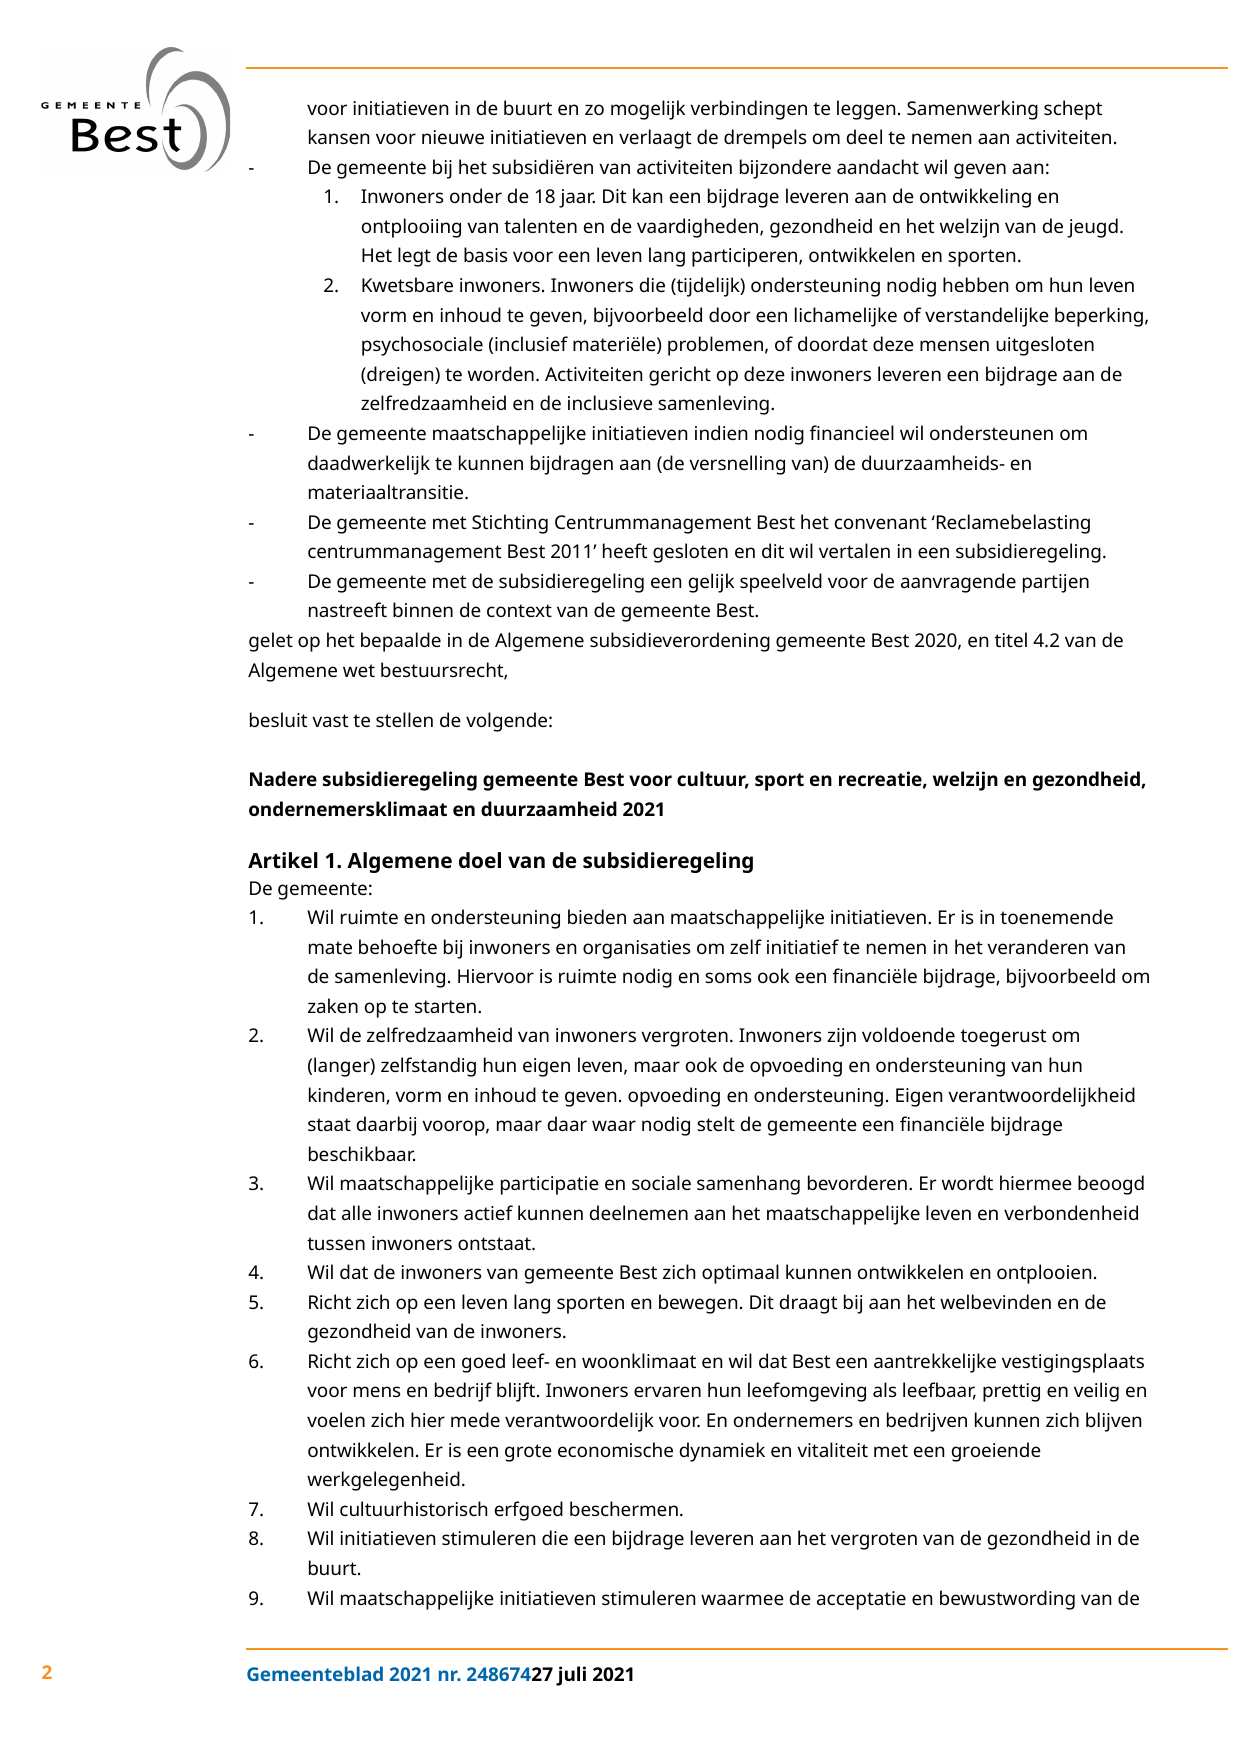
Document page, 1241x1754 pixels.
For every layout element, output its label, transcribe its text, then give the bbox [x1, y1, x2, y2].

list Richt zich op een leven lang sporten en bewegen. Dit draagt bij aan het welbevinden en de gezondheid van de inwoners. [248, 1289, 1152, 1344]
list Wil initiatieven stimuleren die een bijdrage leveren aan het vergroten van de gezondheid in de buurt. [248, 1526, 1152, 1581]
list De gemeente maatschappelijke initiatieven indien nodig financieel wil ondersteunen om daadwerkelijk te kunnen bijdragen aan (de versnelling van) de duurzaamheids- en materiaaltransitie. [248, 420, 1152, 505]
list Wil de zelfredzaamheid van inwoners vergroten. Inwoners zijn voldoende toegerust om (langer) zelfstandig hun eigen leven, maar ook de opvoeding en ondersteuning van hun kinderen, vorm en inhoud te geven. opvoeding en ondersteuning. Eigen verantwoordelijkheid staat daarbij voorop, maar daar waar nodig stelt de gemeente een financiële bijdrage beschikbaar. [248, 1023, 1152, 1167]
text besluit vast te stellen de volgende: [248, 707, 1152, 733]
list Inwoners onder de 18 jaar. Dit kan een bijdrage leveren aan de ontwikkeling en ontplooiing van talenten en de vaardigheden, gezondheid en het welzijn van de jeugd. Het legt de basis voor een leven lang participeren, ontwikkelen en sporten. [323, 183, 1152, 268]
text Nadere subsidieregeling gemeente Best voor cultuur, sport en recreatie, welzijn en gezondheid, ondernemersklimaat en duurzaamheid 2021 [248, 766, 1152, 822]
list Richt zich op een goed leef- en woonklimaat en wil dat Best een aantrekkelijke vestigingsplaats voor mens en bedrijf blijft. Inwoners ervaren hun leefomgeving als leefbaar, prettig en veilig en voelen zich hier mede verantwoordelijk voor. En ondernemers en bedrijven kunnen zich blijven ontwikkelen. Er is een grote economische dynamiek en vitaliteit met een groeiende werkgelegenheid. [248, 1348, 1152, 1492]
list Kwetsbare inwoners. Inwoners die (tijdelijk) ondersteuning nodig hebben om hun leven vorm en inhoud te geven, bijvoorbeeld door een lichamelijke of verstandelijke beperking, psychosociale (inclusief materiële) problemen, of doordat deze mensen uitgesloten (dreigen) te worden. Activiteiten gericht op deze inwoners leveren een bijdrage aan de zelfredzaamheid en de inclusieve samenleving. [323, 272, 1152, 416]
list voor initiatieven in de buurt en zo mogelijk verbindingen te leggen. Samenwerking schept kansen voor nieuwe initiatieven en verlaagt de drempels om deel te nemen aan activiteiten. [248, 95, 1152, 150]
list Wil ruimte en ondersteuning bieden aan maatschappelijke initiatieven. Er is in toenemende mate behoefte bij inwoners en organisaties om zelf initiatief te nemen in het veranderen van de samenleving. Hiervoor is ruimte nodig en soms ook een financiële bijdrage, bijvoorbeeld om zaken op te starten. [248, 904, 1152, 1019]
text gelet op het bepaalde in de Algemene subsidieverordening gemeente Best 2020, en titel 4.2 van de Algemene wet bestuursrecht, [248, 627, 1152, 683]
list De gemeente met Stichting Centrummanagement Best het convenant ‘Reclamebelasting centrummanagement Best 2011’ heeft gesloten en dit wil vertalen in een subsidieregeling. [248, 509, 1152, 564]
list Wil dat de inwoners van gemeente Best zich optimaal kunnen ontwikkelen en ontplooien. [248, 1259, 1152, 1285]
list Wil maatschappelijke initiatieven stimuleren waarmee de acceptatie en bewustwording van de [248, 1585, 1152, 1611]
text Artikel 1. Algemene doel van de subsidieregeling [248, 846, 1152, 875]
list Wil cultuurhistorisch erfgoed beschermen. [248, 1496, 1152, 1522]
list Wil maatschappelijke participatie en sociale samenhang bevorderen. Er wordt hiermee beoogd dat alle inwoners actief kunnen deelnemen aan het maatschappelijke leven en verbondenheid tussen inwoners ontstaat. [248, 1171, 1152, 1256]
picture [41, 47, 231, 172]
list De gemeente met de subsidieregeling een gelijk speelveld voor de aanvragende partijen nastreeft binnen de context van de gemeente Best. [248, 568, 1152, 623]
list De gemeente bij het subsidiëren van activiteiten bijzondere aandacht wil geven aan: [248, 154, 1152, 180]
text De gemeente: [248, 875, 1152, 901]
